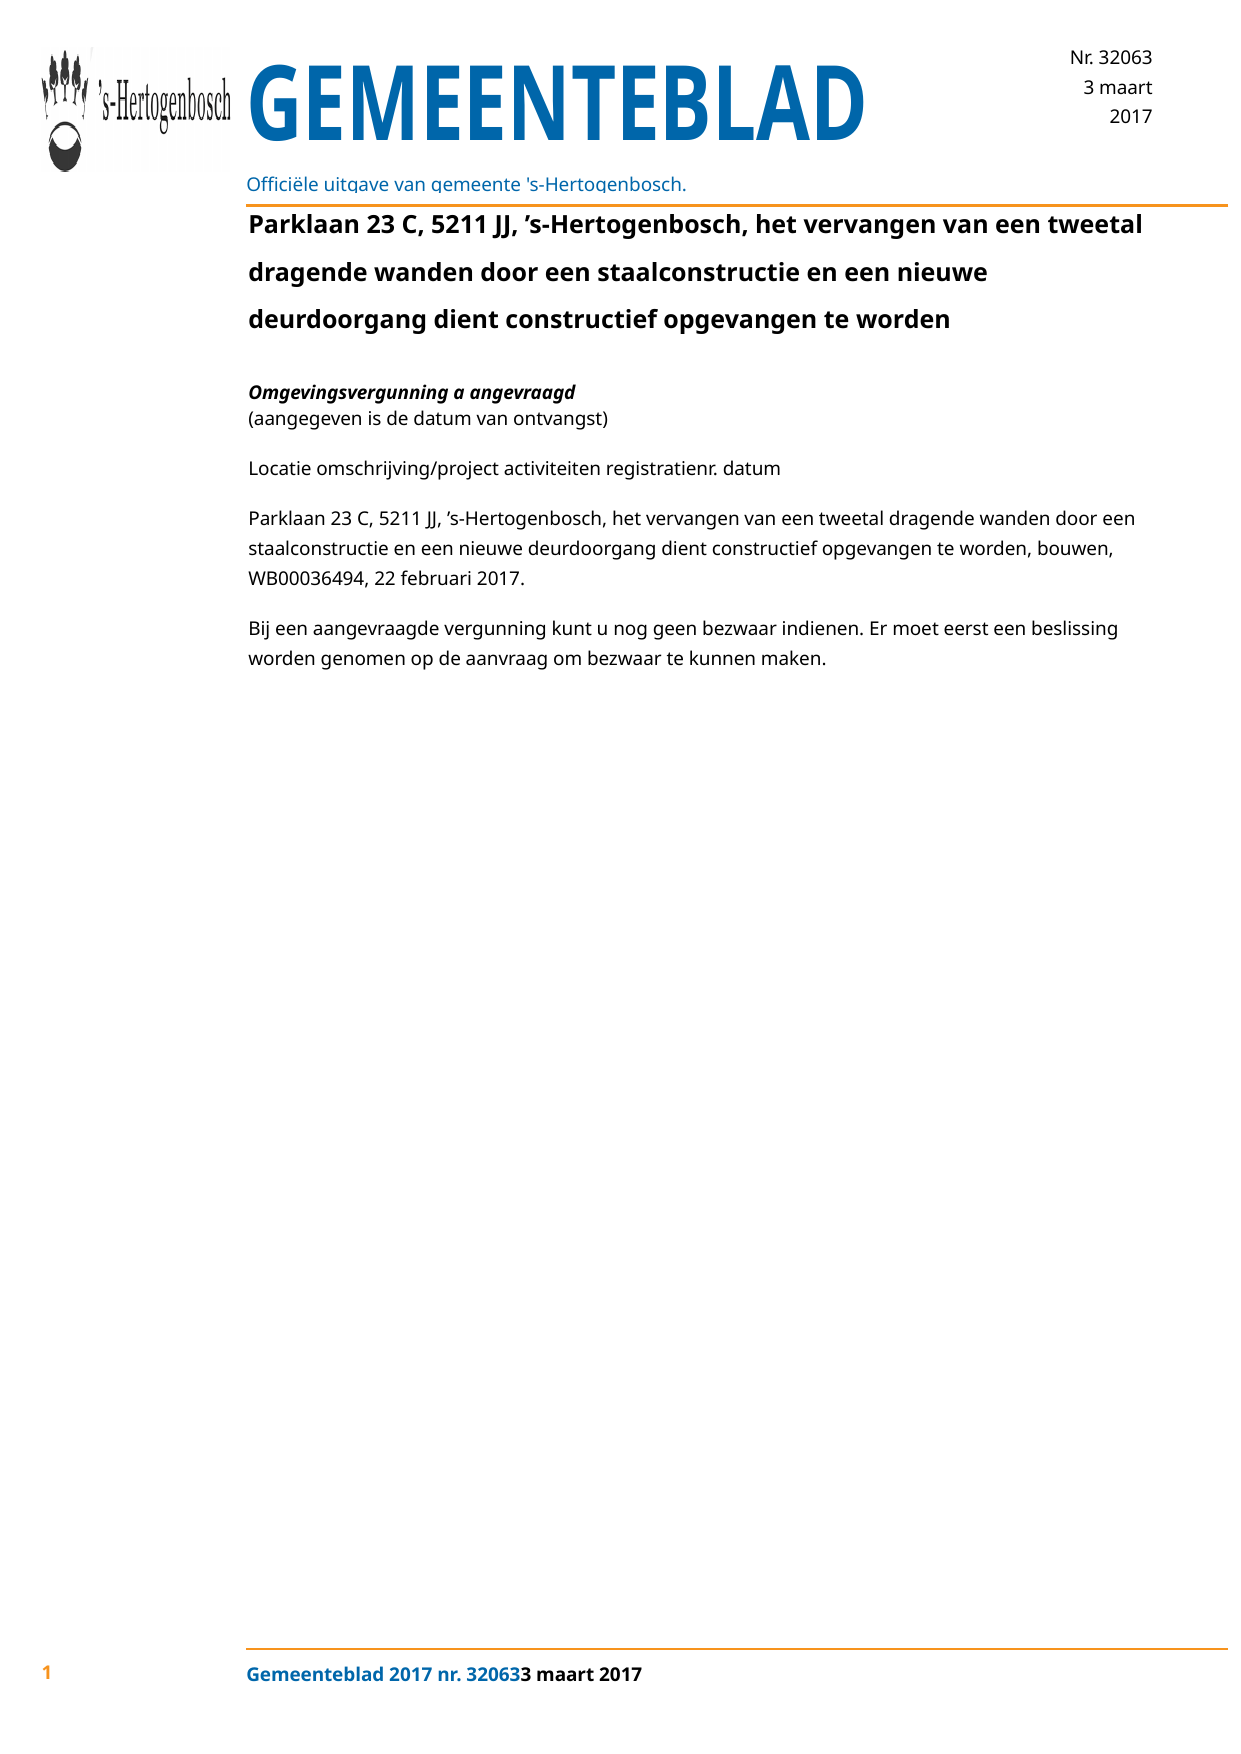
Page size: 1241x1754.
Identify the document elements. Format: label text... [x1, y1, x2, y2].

text Bij een aangevraagde vergunning kunt u nog geen bezwaar indienen. Er moet eerst een beslissing worden genomen op de aanvraag om bezwaar te kunnen maken. [248, 615, 1152, 671]
text Parklaan 23 C, 5211 JJ, ’s-Hertogenbosch, het vervangen van een tweetal dragende wanden door een staalconstructie en een nieuwe deurdoorgang dient constructief opgevangen te worden, bouwen, WB00036494, 22 februari 2017. [248, 506, 1152, 591]
text Locatie omschrijving/project activiteiten registratienr. datum [248, 455, 1152, 481]
text Parklaan 23 C, 5211 JJ, ’s-Hertogenbosch, het vervangen van een tweetal dragende wanden door een staalconstructie en een nieuwe deurdoorgang dient constructief opgevangen te worden [248, 207, 1152, 336]
text (aangegeven is de datum van ontvangst) [248, 405, 1152, 431]
text Omgevingsvergunning a angevraagd [248, 379, 1152, 405]
picture [41, 47, 231, 172]
